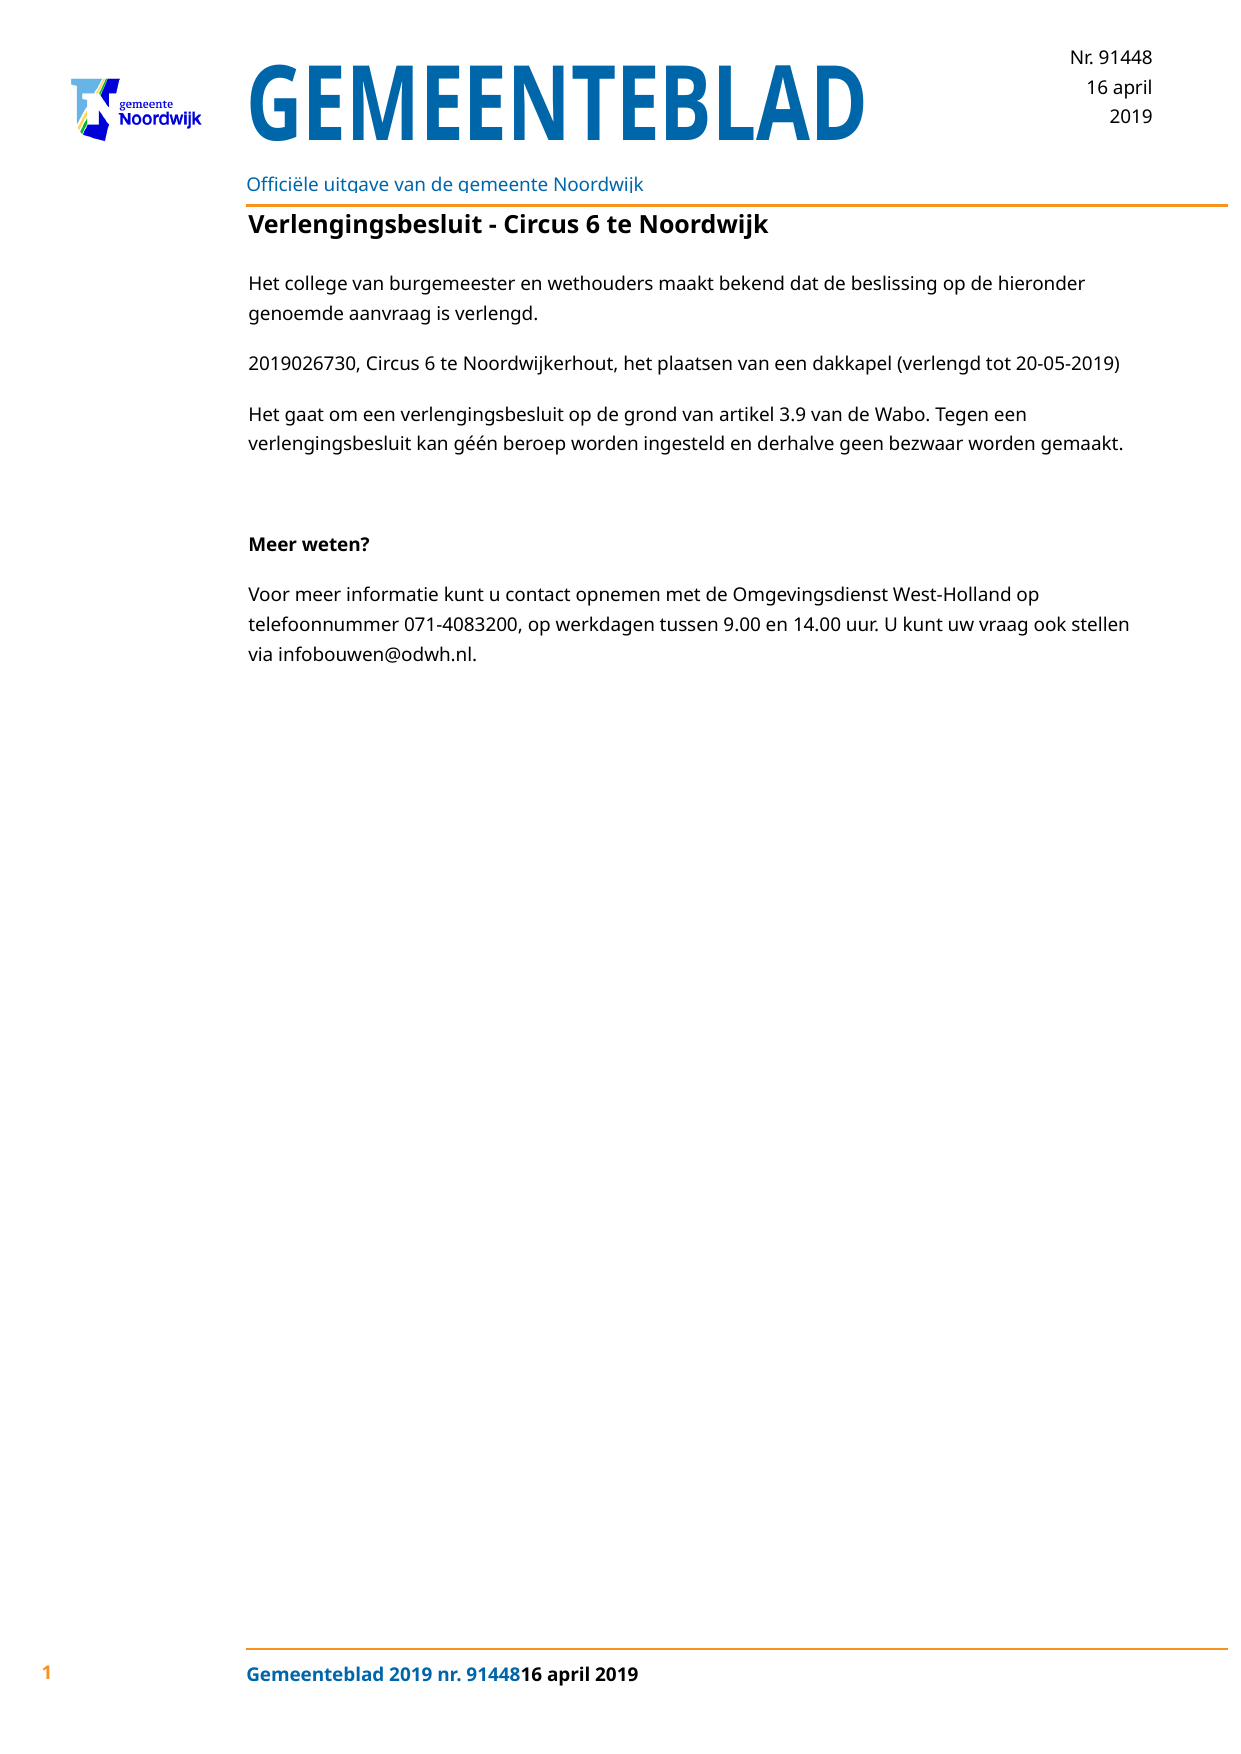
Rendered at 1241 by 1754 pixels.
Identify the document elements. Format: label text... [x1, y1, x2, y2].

text Voor meer informatie kunt u contact opnemen met de Omgevingsdienst West-Holland op telefoonnummer 071-4083200, op werkdagen tussen 9.00 en 14.00 uur. U kunt uw vraag ook stellen via infobouwen@odwh.nl. [248, 582, 1152, 666]
text 2019026730, Circus 6 te Noordwijkerhout, het plaatsen van een dakkapel (verlengd tot 20-05-2019) [248, 350, 1152, 376]
text Verlengingsbesluit - Circus 6 te Noordwijk [248, 207, 1152, 241]
picture [41, 47, 231, 172]
text Meer weten? [248, 531, 1152, 557]
text Het college van burgemeester en wethouders maakt bekend dat de beslissing op de hieronder genoemde aanvraag is verlengd. [248, 270, 1152, 326]
text Het gaat om een verlengingsbesluit op de grond van artikel 3.9 van de Wabo. Tegen een verlengingsbesluit kan géén beroep worden ingesteld en derhalve geen bezwaar worden gemaakt. [248, 401, 1152, 456]
